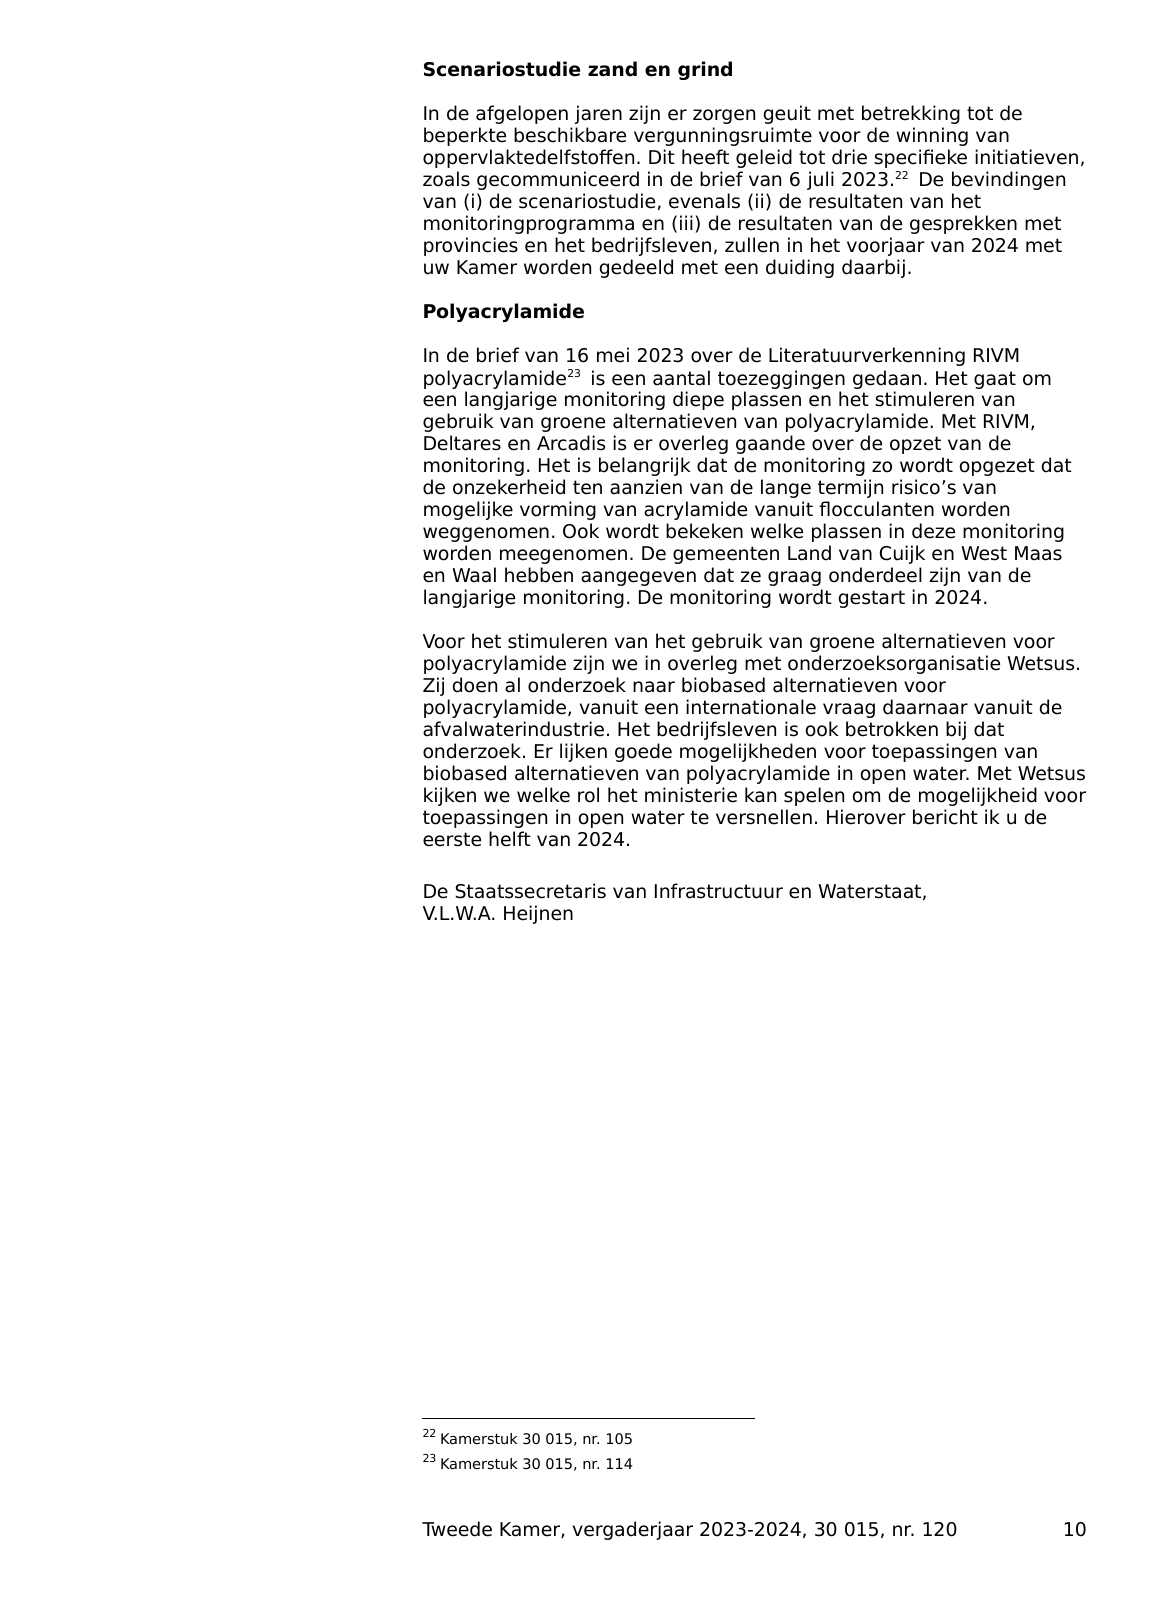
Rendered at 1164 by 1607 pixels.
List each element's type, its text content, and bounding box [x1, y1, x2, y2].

subtitle Polyacrylamide [422, 301, 1087, 323]
text Kamerstuk 30 015, nr. 114 [422, 1452, 1087, 1474]
text De Staatssecretaris van Infrastructuur en Waterstaat, V.L.W.A. Heijnen [422, 881, 1087, 925]
text Voor het stimuleren van het gebruik van groene alternatieven voor polyacrylamide zijn we in overleg met onderzoeksorganisatie Wetsus. Zij doen al onderzoek naar biobased alternatieven voor polyacrylamide, vanuit een internationale vraag daarnaar vanuit de afvalwaterindustrie. Het bedrijfsleven is ook betrokken bij dat onderzoek. Er lijken goede mogelijkheden voor toepassingen van biobased alternatieven van polyacrylamide in open water. Met Wetsus kijken we welke rol het ministerie kan spelen om de mogelijkheid voor toepassingen in open water te versnellen. Hierover bericht ik u de eerste helft van 2024. [422, 631, 1087, 851]
subtitle Scenariostudie zand en grind [422, 59, 1087, 81]
text In de brief van 16 mei 2023 over de Literatuurverkenning RIVM polyacrylamide is een aantal toezeggingen gedaan. Het gaat om een langjarige monitoring diepe plassen en het stimuleren van gebruik van groene alternatieven van polyacrylamide. Met RIVM, Deltares en Arcadis is er overleg gaande over de opzet van de monitoring. Het is belangrijk dat de monitoring zo wordt opgezet dat de onzekerheid ten aanzien van de lange termijn risico’s van mogelijke vorming van acrylamide vanuit flocculanten worden weggenomen. Ook wordt bekeken welke plassen in deze monitoring worden meegenomen. De gemeenten Land van Cuijk en West Maas en Waal hebben aangegeven dat ze graag onderdeel zijn van de langjarige monitoring. De monitoring wordt gestart in 2024. [422, 345, 1087, 609]
text In de afgelopen jaren zijn er zorgen geuit met betrekking tot de beperkte beschikbare vergunningsruimte voor de winning van oppervlaktedelfstoffen. Dit heeft geleid tot drie specifieke initiatieven, zoals gecommuniceerd in de brief van 6 juli 2023. De bevindingen van (i) de scenariostudie, evenals (ii) de resultaten van het monitoringprogramma en (iii) de resultaten van de gesprekken met provincies en het bedrijfsleven, zullen in het voorjaar van 2024 met uw Kamer worden gedeeld met een duiding daarbij. [422, 103, 1087, 279]
text Kamerstuk 30 015, nr. 105 [422, 1427, 1087, 1449]
